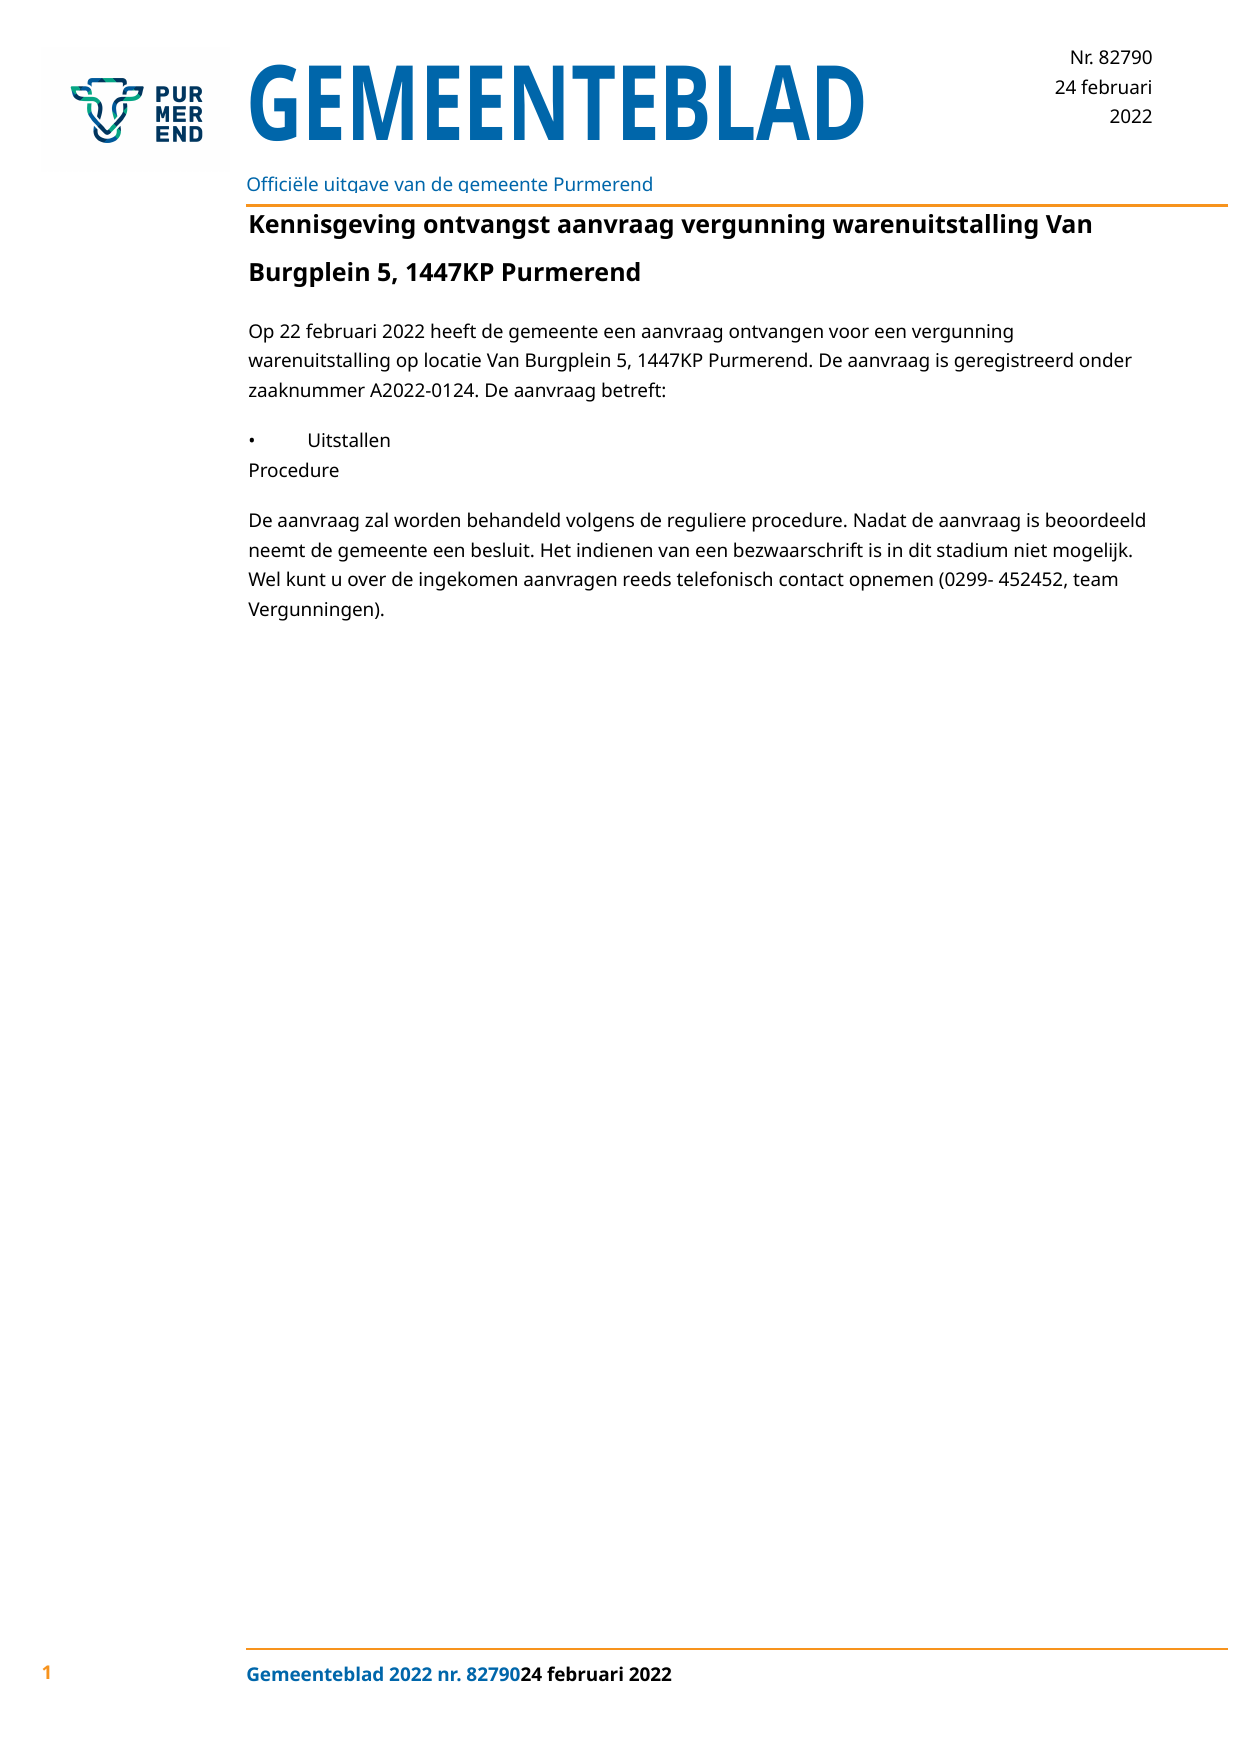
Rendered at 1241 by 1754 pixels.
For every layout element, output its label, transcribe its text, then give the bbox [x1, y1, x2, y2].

picture [41, 47, 231, 172]
text Op 22 februari 2022 heeft de gemeente een aanvraag ontvangen voor een vergunning warenuitstalling op locatie Van Burgplein 5, 1447KP Purmerend. De aanvraag is geregistreerd onder zaaknummer A2022-0124. De aanvraag betreft: [248, 318, 1152, 403]
text Kennisgeving ontvangst aanvraag vergunning warenuitstalling Van Burgplein 5, 1447KP Purmerend [248, 207, 1152, 288]
text De aanvraag zal worden behandeld volgens de reguliere procedure. Nadat de aanvraag is beoordeeld neemt de gemeente een besluit. Het indienen van een bezwaarschrift is in dit stadium niet mogelijk. Wel kunt u over de ingekomen aanvragen reeds telefonisch contact opnemen (0299- 452452, team Vergunningen). [248, 507, 1152, 622]
list Uitstallen [248, 427, 1152, 453]
text Procedure [248, 457, 1152, 483]
